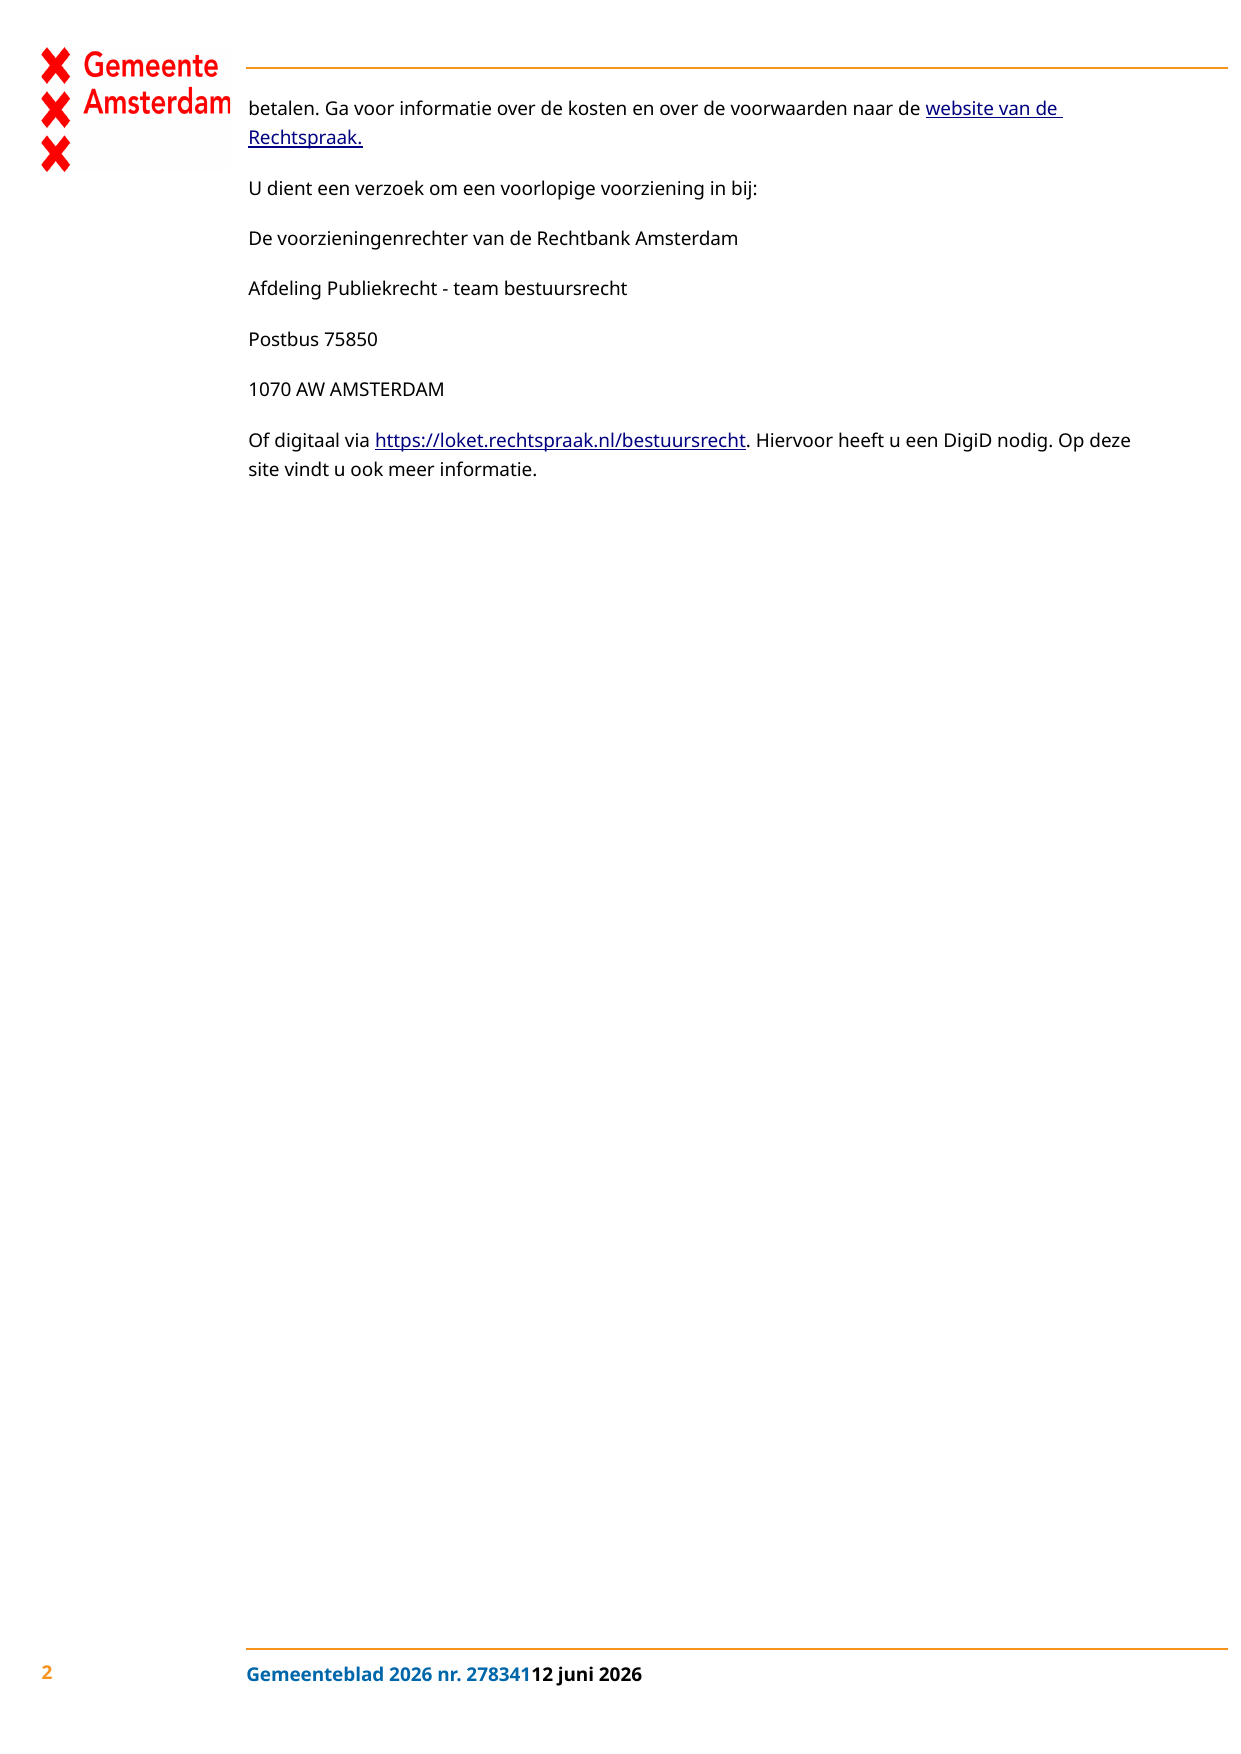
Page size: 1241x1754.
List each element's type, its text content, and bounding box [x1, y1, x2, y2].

text U dient een verzoek om een voorlopige voorziening in bij: [248, 175, 1152, 201]
text Of digitaal via https://loket.rechtspraak.nl/bestuursrecht. Hiervoor heeft u een DigiD nodig. Op deze site vindt u ook meer informatie. [248, 427, 1152, 482]
text betalen. Ga voor informatie over de kosten en over de voorwaarden naar de website van de Rechtspraak. [248, 95, 1152, 150]
text De voorzieningenrechter van de Rechtbank Amsterdam [248, 225, 1152, 251]
picture [41, 47, 231, 172]
text Afdeling Publiekrecht - team bestuursrecht [248, 276, 1152, 301]
text Postbus 75850 [248, 326, 1152, 352]
text 1070 AW AMSTERDAM [248, 376, 1152, 402]
